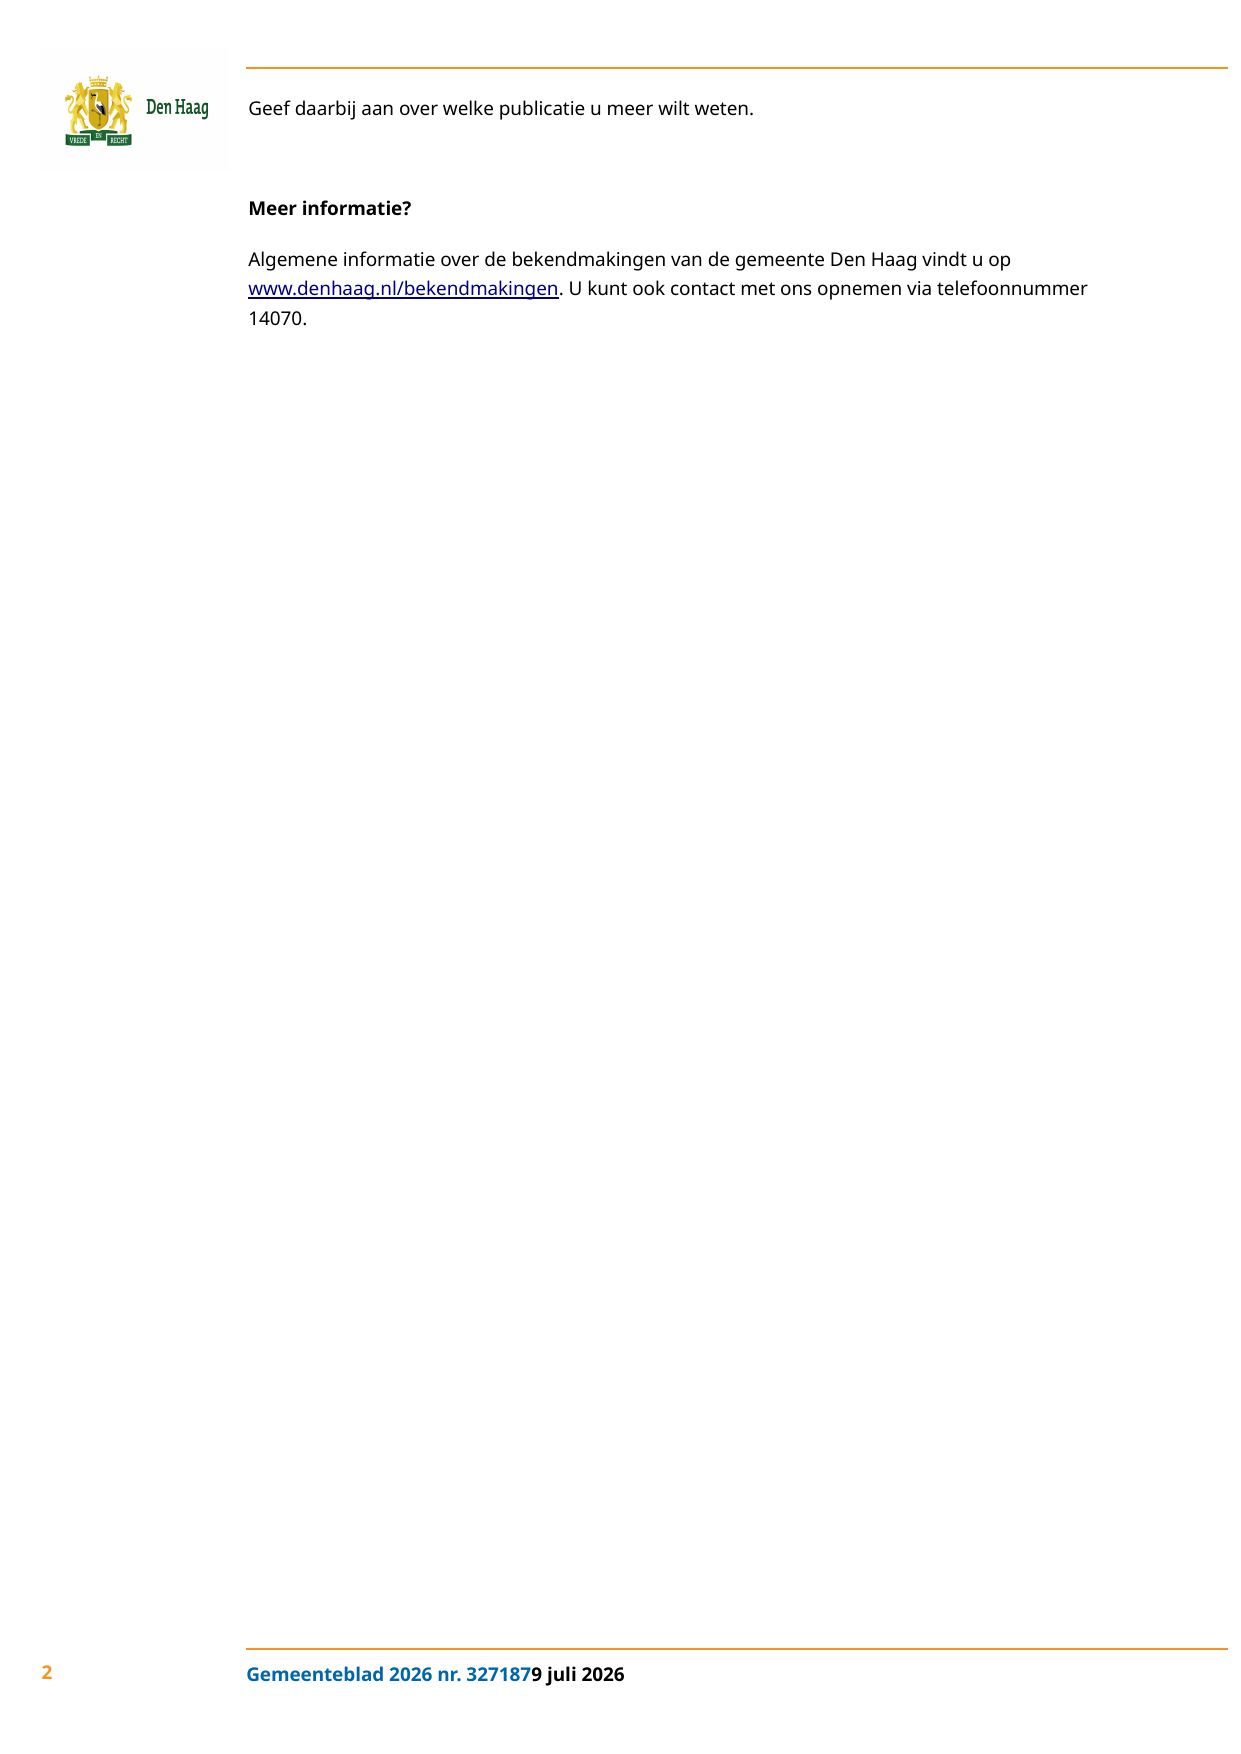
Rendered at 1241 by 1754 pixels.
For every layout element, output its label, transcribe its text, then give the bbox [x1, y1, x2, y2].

text Meer informatie? [248, 196, 1152, 221]
text Geef daarbij aan over welke publicatie u meer wilt weten. [248, 95, 1152, 121]
picture [41, 47, 231, 172]
text Algemene informatie over de bekendmakingen van de gemeente Den Haag vindt u op www.denhaag.nl/bekendmakingen. U kunt ook contact met ons opnemen via telefoonnummer 14070. [248, 246, 1152, 331]
